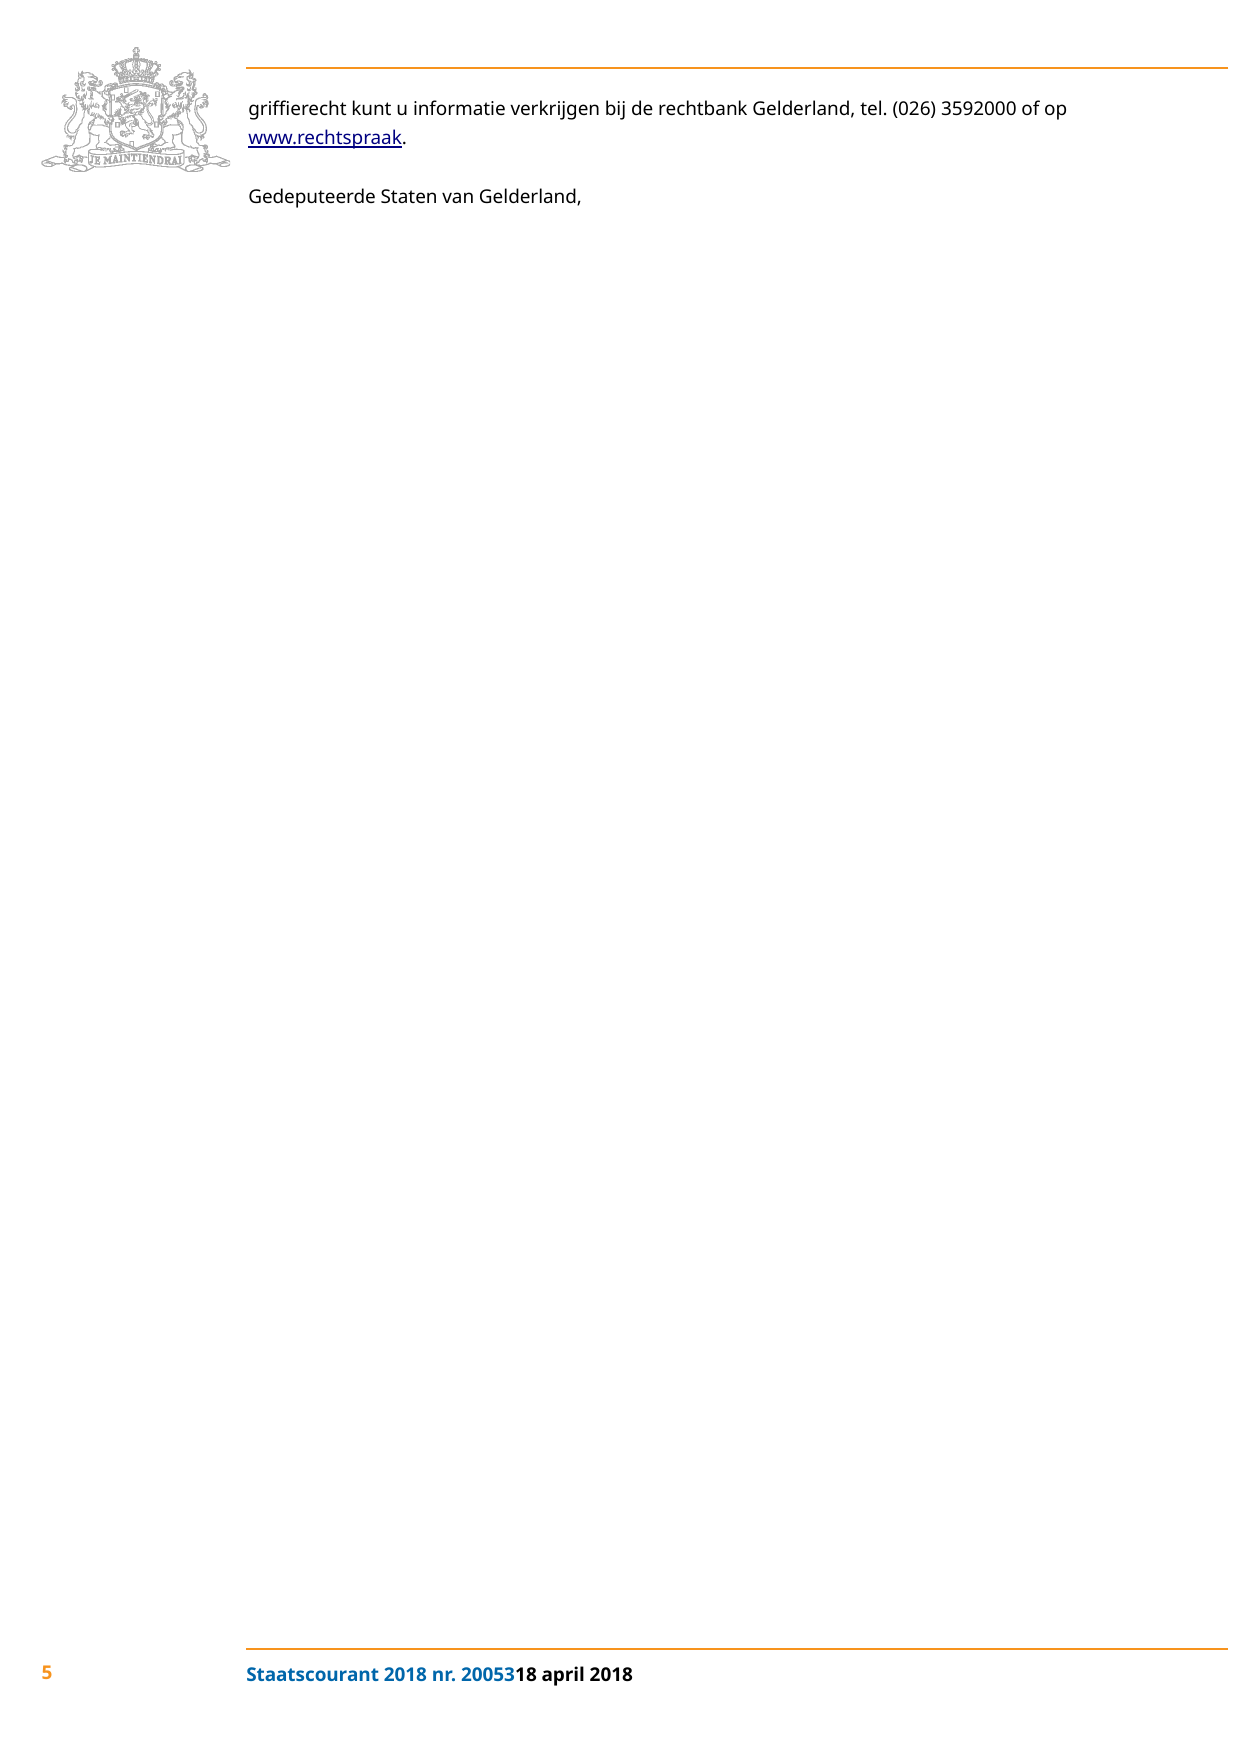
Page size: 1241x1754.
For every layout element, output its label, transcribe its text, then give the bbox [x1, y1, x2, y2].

text griffierecht kunt u informatie verkrijgen bij de rechtbank Gelderland, tel. (026) 3592000 of op www.rechtspraak. [248, 95, 1152, 150]
text Gedeputeerde Staten van Gelderland, [248, 183, 1152, 209]
picture [41, 47, 231, 172]
